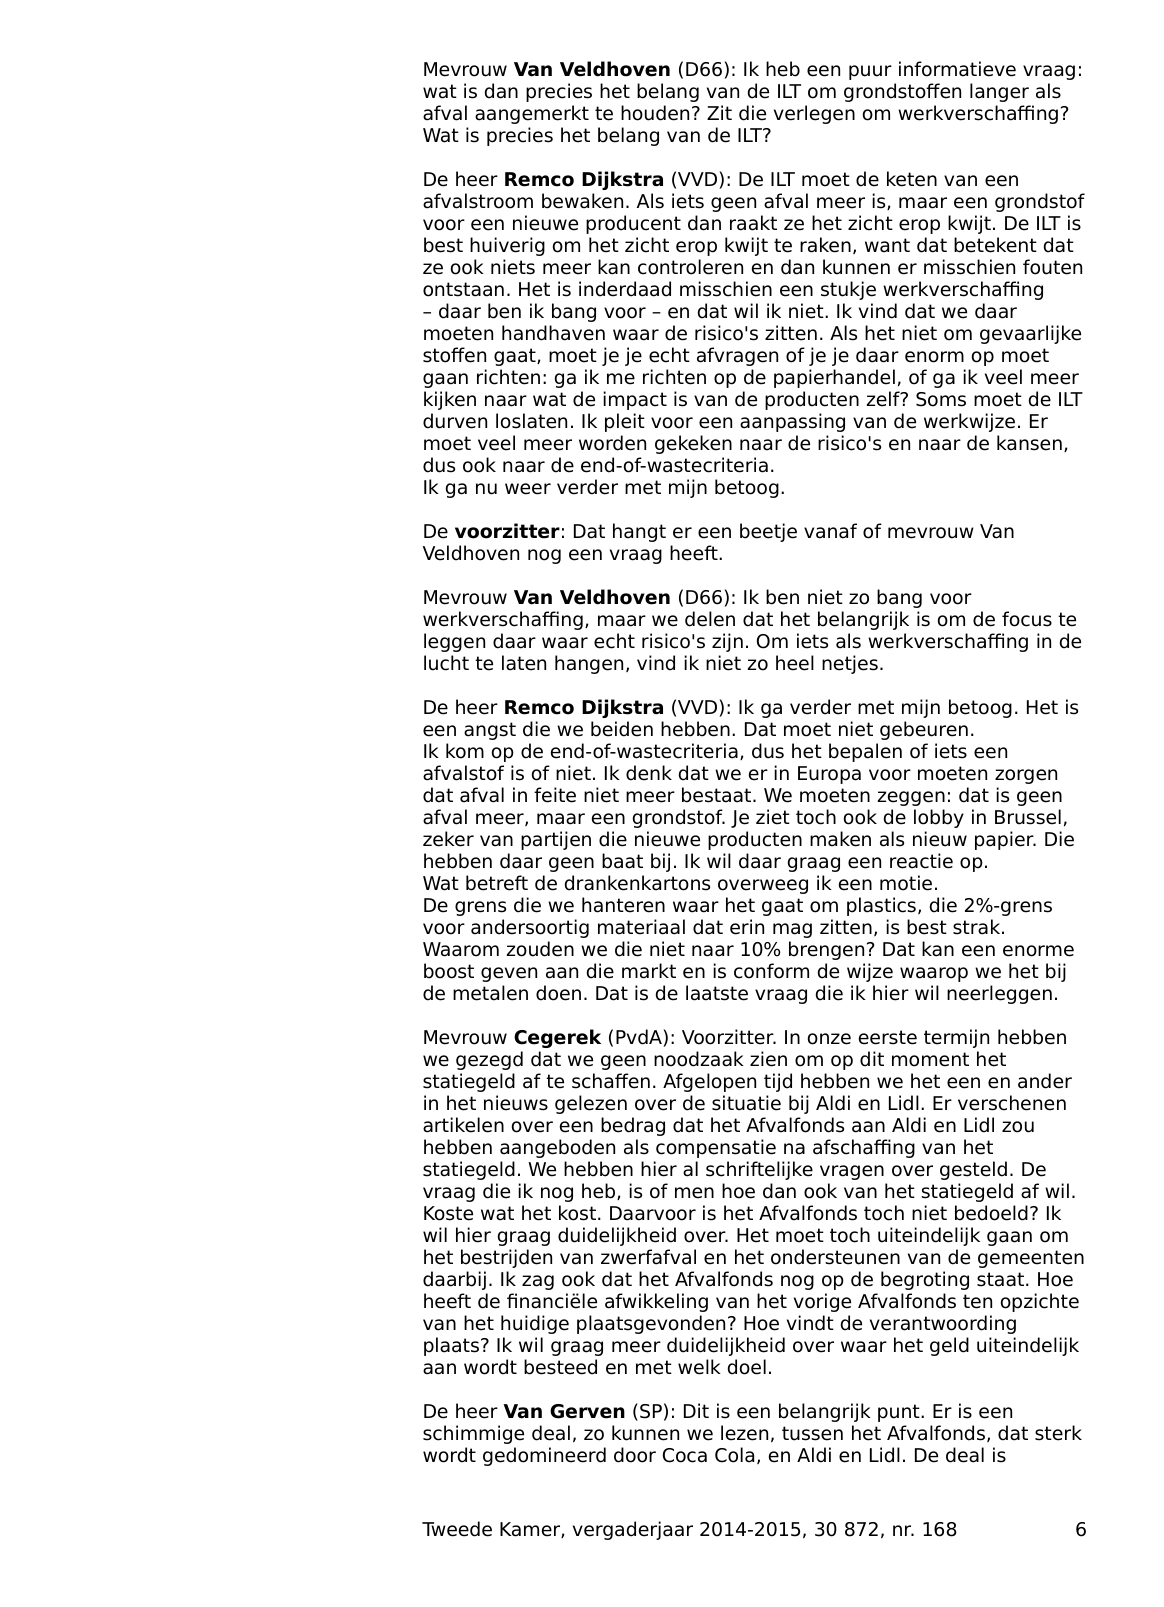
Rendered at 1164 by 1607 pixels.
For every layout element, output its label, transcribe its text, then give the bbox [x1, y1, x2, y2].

text De heer Remco Dijkstra (VVD): Ik ga verder met mijn betoog. Het is een angst die we beiden hebben. Dat moet niet gebeuren. [422, 697, 1087, 741]
text Ik ga nu weer verder met mijn betoog. [422, 477, 1087, 499]
text De voorzitter: Dat hangt er een beetje vanaf of mevrouw Van Veldhoven nog een vraag heeft. [422, 521, 1087, 565]
text De heer Remco Dijkstra (VVD): De ILT moet de keten van een afvalstroom bewaken. Als iets geen afval meer is, maar een grondstof voor een nieuwe producent dan raakt ze het zicht erop kwijt. De ILT is best huiverig om het zicht erop kwijt te raken, want dat betekent dat ze ook niets meer kan controleren en dan kunnen er misschien fouten ontstaan. Het is inderdaad misschien een stukje werkverschaffing – daar ben ik bang voor – en dat wil ik niet. Ik vind dat we daar moeten handhaven waar de risico's zitten. Als het niet om gevaarlijke stoffen gaat, moet je je echt afvragen of je je daar enorm op moet gaan richten: ga ik me richten op de papierhandel, of ga ik veel meer kijken naar wat de impact is van de producten zelf? Soms moet de ILT durven loslaten. Ik pleit voor een aanpassing van de werkwijze. Er moet veel meer worden gekeken naar de risico's en naar de kansen, dus ook naar de end-of-wastecriteria. [422, 169, 1087, 477]
text Mevrouw Van Veldhoven (D66): Ik ben niet zo bang voor werkverschaffing, maar we delen dat het belangrijk is om de focus te leggen daar waar echt risico's zijn. Om iets als werkverschaffing in de lucht te laten hangen, vind ik niet zo heel netjes. [422, 587, 1087, 675]
text Wat betreft de drankenkartons overweeg ik een motie. [422, 873, 1087, 895]
text Mevrouw Van Veldhoven (D66): Ik heb een puur informatieve vraag: wat is dan precies het belang van de ILT om grondstoffen langer als afval aangemerkt te houden? Zit die verlegen om werkverschaffing? Wat is precies het belang van de ILT? [422, 59, 1087, 147]
text De heer Van Gerven (SP): Dit is een belangrijk punt. Er is een schimmige deal, zo kunnen we lezen, tussen het Afvalfonds, dat sterk wordt gedomineerd door Coca Cola, en Aldi en Lidl. De deal is [422, 1401, 1087, 1467]
text Ik kom op de end-of-wastecriteria, dus het bepalen of iets een afvalstof is of niet. Ik denk dat we er in Europa voor moeten zorgen dat afval in feite niet meer bestaat. We moeten zeggen: dat is geen afval meer, maar een grondstof. Je ziet toch ook de lobby in Brussel, zeker van partijen die nieuwe producten maken als nieuw papier. Die hebben daar geen baat bij. Ik wil daar graag een reactie op. [422, 741, 1087, 873]
text Mevrouw Cegerek (PvdA): Voorzitter. In onze eerste termijn hebben we gezegd dat we geen noodzaak zien om op dit moment het statiegeld af te schaffen. Afgelopen tijd hebben we het een en ander in het nieuws gelezen over de situatie bij Aldi en Lidl. Er verschenen artikelen over een bedrag dat het Afvalfonds aan Aldi en Lidl zou hebben aangeboden als compensatie na afschaffing van het statiegeld. We hebben hier al schriftelijke vragen over gesteld. De vraag die ik nog heb, is of men hoe dan ook van het statiegeld af wil. Koste wat het kost. Daarvoor is het Afvalfonds toch niet bedoeld? Ik wil hier graag duidelijkheid over. Het moet toch uiteindelijk gaan om het bestrijden van zwerfafval en het ondersteunen van de gemeenten daarbij. Ik zag ook dat het Afvalfonds nog op de begroting staat. Hoe heeft de financiële afwikkeling van het vorige Afvalfonds ten opzichte van het huidige plaatsgevonden? Hoe vindt de verantwoording plaats? Ik wil graag meer duidelijkheid over waar het geld uiteindelijk aan wordt besteed en met welk doel. [422, 1027, 1087, 1379]
text De grens die we hanteren waar het gaat om plastics, die 2%-grens voor andersoortig materiaal dat erin mag zitten, is best strak. Waarom zouden we die niet naar 10% brengen? Dat kan een enorme boost geven aan die markt en is conform de wijze waarop we het bij de metalen doen. Dat is de laatste vraag die ik hier wil neerleggen. [422, 895, 1087, 1005]
